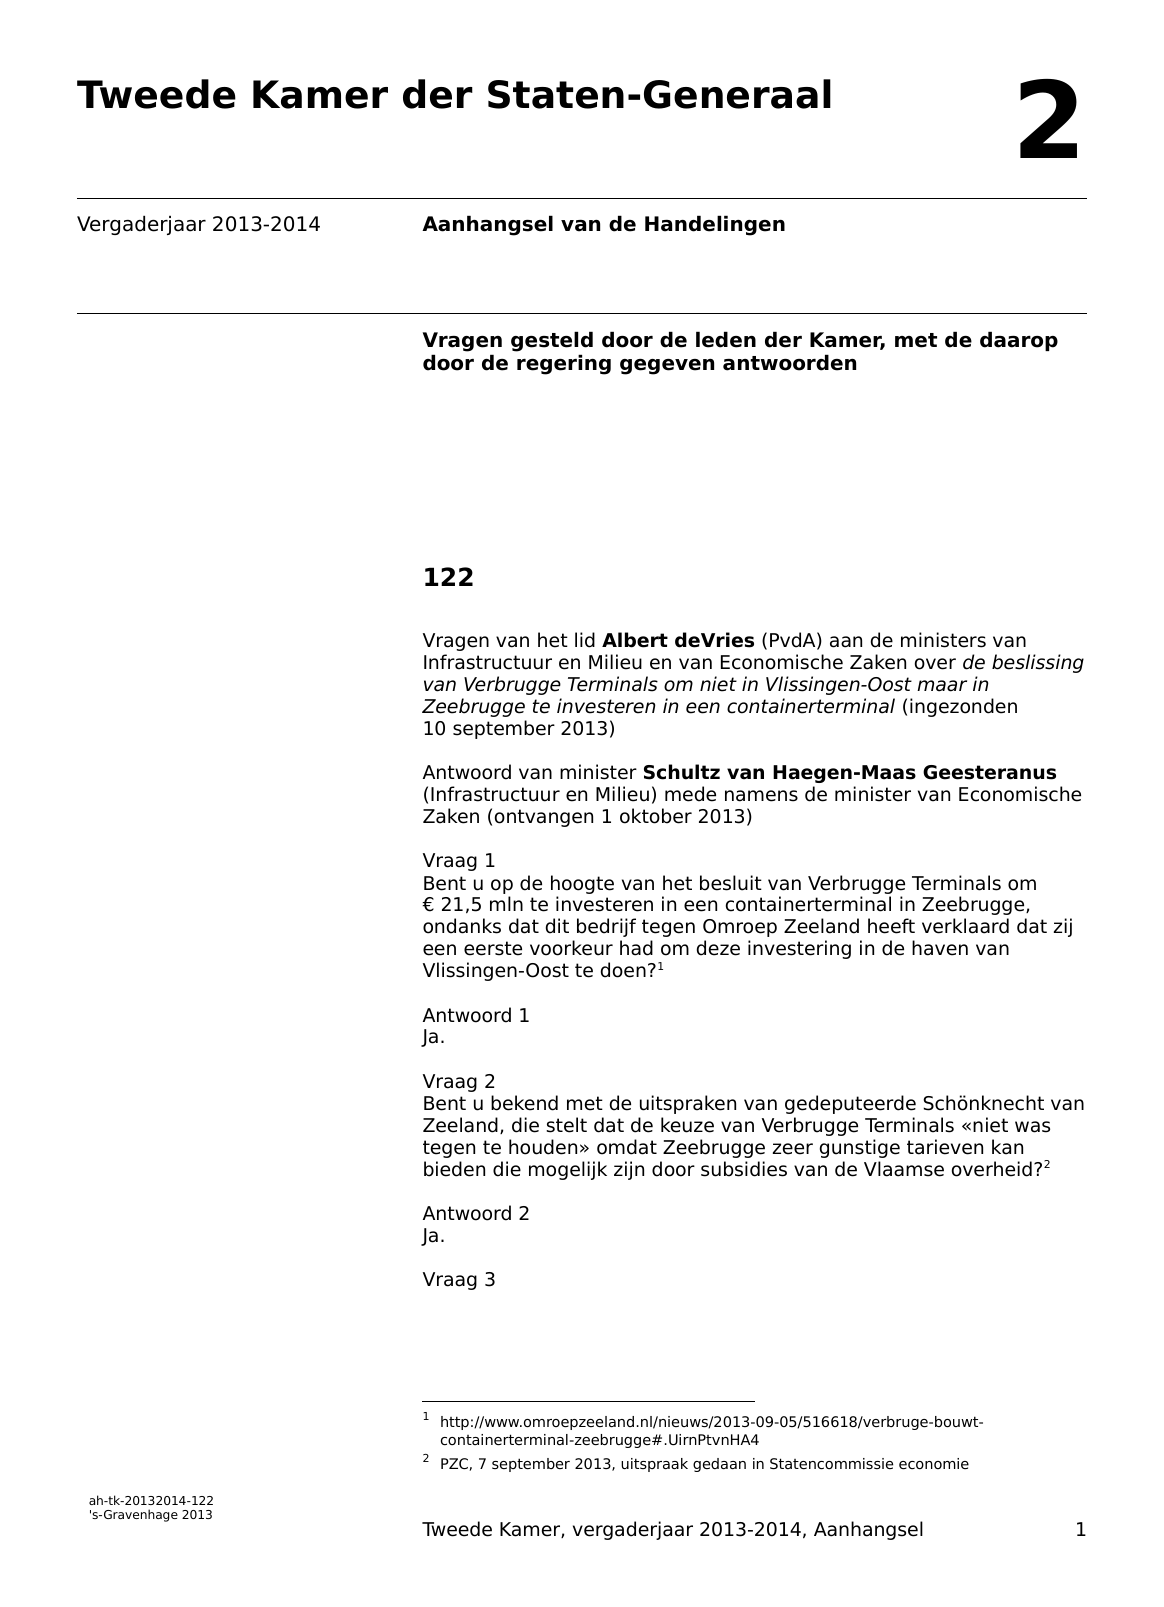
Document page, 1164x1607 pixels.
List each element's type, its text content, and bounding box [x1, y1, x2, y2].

text Antwoord 1 [422, 1004, 1087, 1026]
table_cell Aanhangsel van de Handelingen [422, 199, 1087, 313]
text Vraag 2 [422, 1071, 1087, 1093]
text 122 [422, 563, 1087, 592]
text Vraag 1 [422, 850, 1087, 872]
text Antwoord van minister Schultz van Haegen-Maas Geesteranus (Infrastructuur en Milieu) mede namens de minister van Economische Zaken (ontvangen 1 oktober 2013) [422, 762, 1087, 828]
table_cell Vergaderjaar 2013-2014 [77, 199, 422, 313]
text Bent u bekend met de uitspraken van gedeputeerde Schönknecht van Zeeland, die stelt dat de keuze van Verbrugge Terminals «niet was tegen te houden» omdat Zeebrugge zeer gunstige tarieven kan bieden die mogelijk zijn door subsidies van de Vlaamse overheid? [422, 1093, 1087, 1181]
table_header 2 [886, 59, 1087, 198]
text ah-tk-20132014-122 [88, 1494, 323, 1508]
text PZC, 7 september 2013, uitspraak gedaan in Statencommissie economie [422, 1452, 1087, 1474]
text 's-Gravenhage 2013 [88, 1508, 323, 1522]
text Vragen van het lid Albert deVries (PvdA) aan de ministers van Infrastructuur en Milieu en van Economische Zaken over de beslissing van Verbrugge Terminals om niet in Vlissingen-Oost maar in Zeebrugge te investeren in een containerterminal (ingezonden 10 september 2013) [422, 630, 1087, 740]
table_cell Vragen gesteld door de leden der Kamer, met de daarop door de regering gegeven antwoorden [422, 314, 1087, 375]
text http://www.omroepzeeland.nl/nieuws/2013-09-05/516618/verbruge-bouwt-containerterminal-zeebrugge#.UirnPtvnHA4 [422, 1410, 1087, 1449]
text Ja. [422, 1026, 1087, 1048]
text Ja. [422, 1225, 1087, 1247]
text Antwoord 2 [422, 1203, 1087, 1225]
text Vraag 3 [422, 1269, 1087, 1291]
table_cell [77, 314, 422, 375]
text Bent u op de hoogte van het besluit van Verbrugge Terminals om € 21,5 mln te investeren in een containerterminal in Zeebrugge, ondanks dat dit bedrijf tegen Omroep Zeeland heeft verklaard dat zij een eerste voorkeur had om deze investering in de haven van Vlissingen-Oost te doen? [422, 872, 1087, 982]
table_header Tweede Kamer der Staten-Generaal [77, 59, 886, 198]
